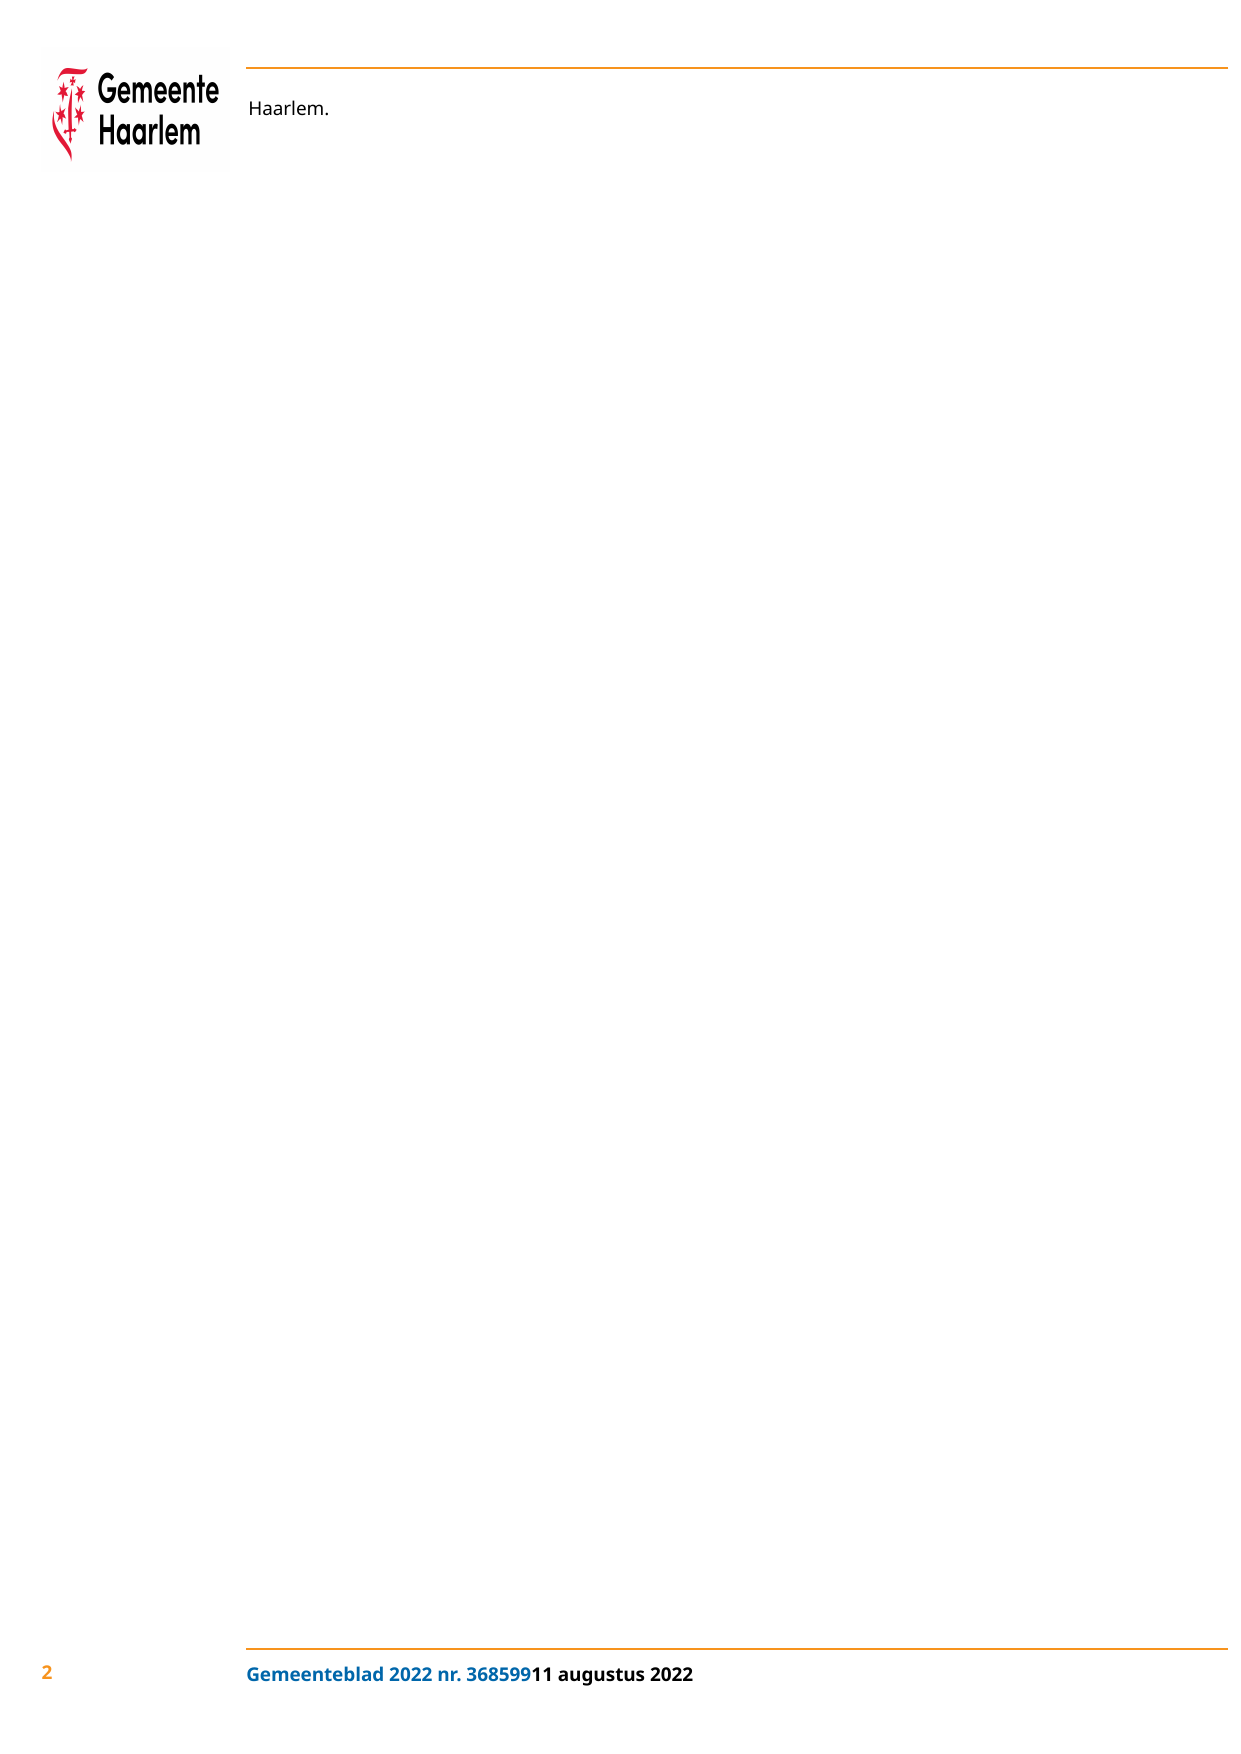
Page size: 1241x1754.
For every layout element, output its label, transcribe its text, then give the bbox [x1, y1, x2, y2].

text Haarlem. [248, 95, 1152, 121]
picture [41, 47, 231, 172]
